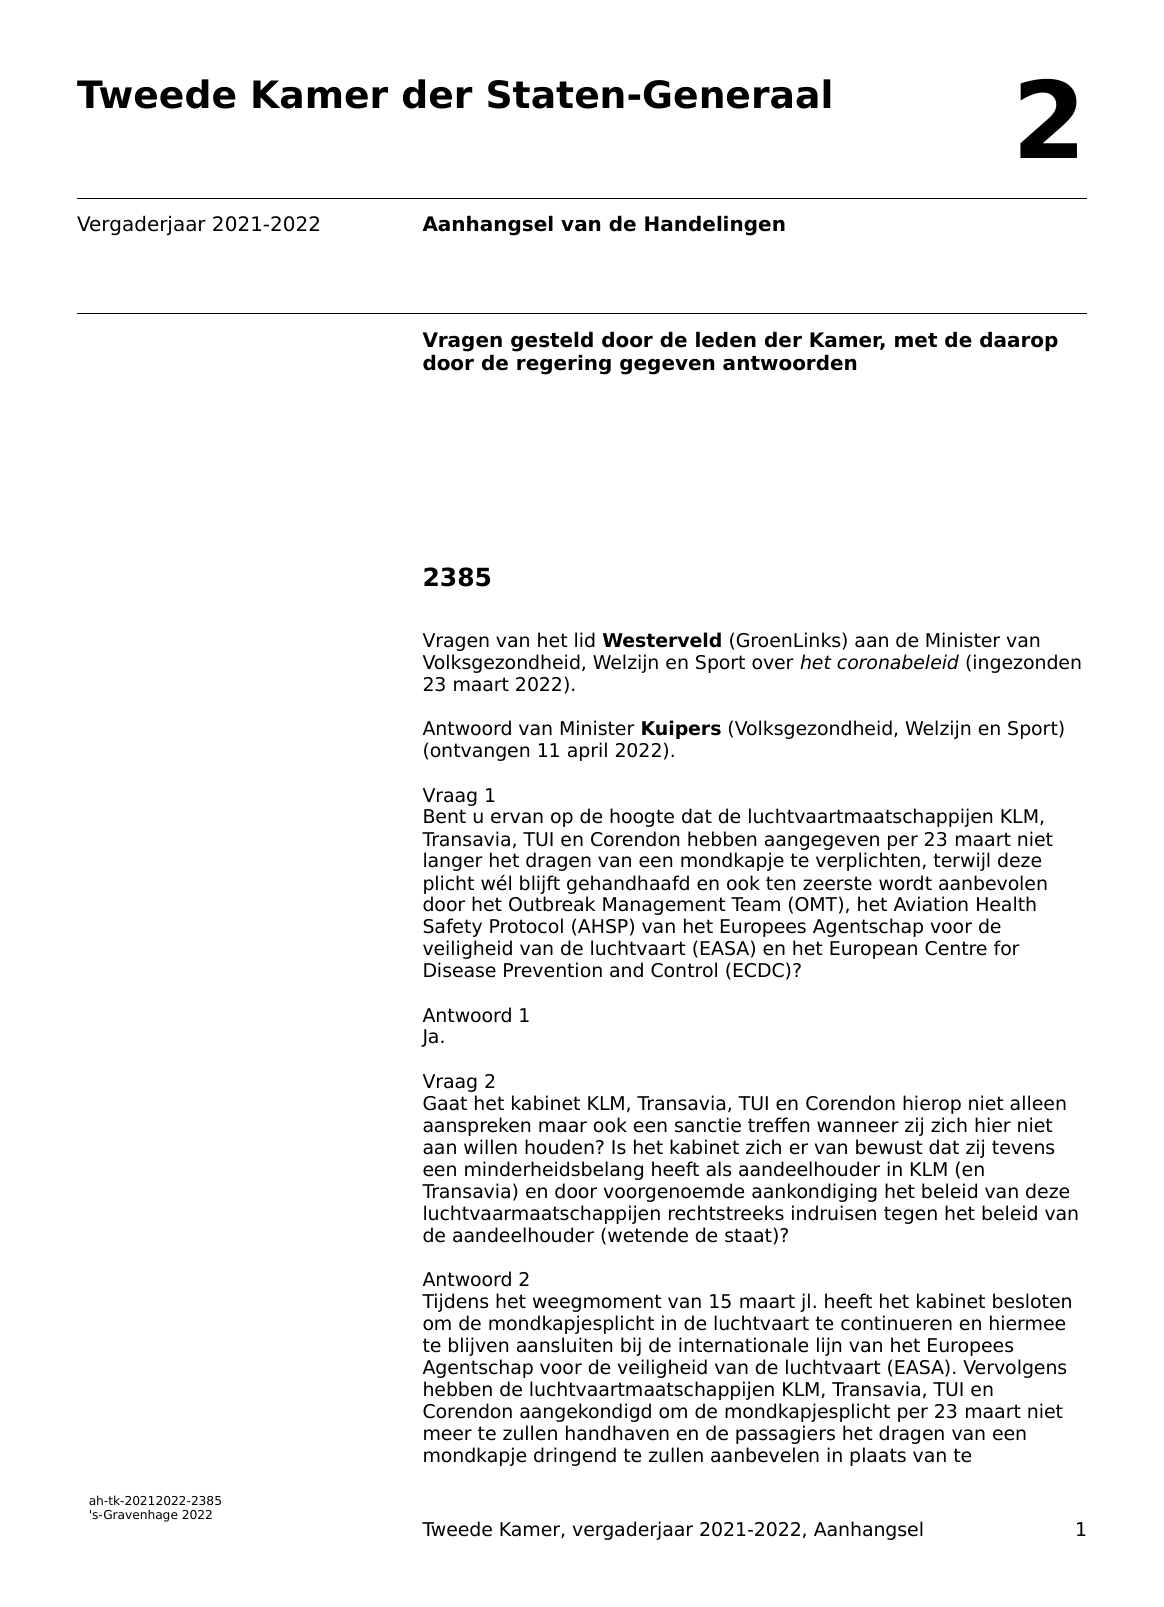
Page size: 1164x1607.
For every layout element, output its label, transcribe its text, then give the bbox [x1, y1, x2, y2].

text Tijdens het weegmoment van 15 maart jl. heeft het kabinet besloten om de mondkapjesplicht in de luchtvaart te continueren en hiermee te blijven aansluiten bij de internationale lijn van het Europees Agentschap voor de veiligheid van de luchtvaart (EASA). Vervolgens hebben de luchtvaartmaatschappijen KLM, Transavia, TUI en Corendon aangekondigd om de mondkapjesplicht per 23 maart niet meer te zullen handhaven en de passagiers het dragen van een mondkapje dringend te zullen aanbevelen in plaats van te [422, 1291, 1087, 1466]
table_cell Aanhangsel van de Handelingen [422, 199, 1087, 313]
text 2385 [422, 563, 1087, 592]
text Ja. [422, 1026, 1087, 1048]
text Antwoord van Minister Kuipers (Volksgezondheid, Welzijn en Sport) (ontvangen 11 april 2022). [422, 718, 1087, 762]
text 's-Gravenhage 2022 [88, 1508, 323, 1522]
text ah-tk-20212022-2385 [88, 1494, 323, 1508]
text Vraag 1 [422, 784, 1087, 806]
text Vraag 2 [422, 1071, 1087, 1093]
table_header Tweede Kamer der Staten-Generaal [77, 59, 886, 198]
table_cell [77, 314, 422, 375]
text Vragen van het lid Westerveld (GroenLinks) aan de Minister van Volksgezondheid, Welzijn en Sport over het coronabeleid (ingezonden 23 maart 2022). [422, 630, 1087, 696]
text Antwoord 2 [422, 1269, 1087, 1291]
table_cell Vergaderjaar 2021-2022 [77, 199, 422, 313]
table_cell Vragen gesteld door de leden der Kamer, met de daarop door de regering gegeven antwoorden [422, 314, 1087, 375]
text Gaat het kabinet KLM, Transavia, TUI en Corendon hierop niet alleen aanspreken maar ook een sanctie treffen wanneer zij zich hier niet aan willen houden? Is het kabinet zich er van bewust dat zij tevens een minderheidsbelang heeft als aandeelhouder in KLM (en Transavia) en door voorgenoemde aankondiging het beleid van deze luchtvaarmaatschappijen rechtstreeks indruisen tegen het beleid van de aandeelhouder (wetende de staat)? [422, 1093, 1087, 1246]
text Antwoord 1 [422, 1004, 1087, 1026]
text Bent u ervan op de hoogte dat de luchtvaartmaatschappijen KLM, Transavia, TUI en Corendon hebben aangegeven per 23 maart niet langer het dragen van een mondkapje te verplichten, terwijl deze plicht wél blijft gehandhaafd en ook ten zeerste wordt aanbevolen door het Outbreak Management Team (OMT), het Aviation Health Safety Protocol (AHSP) van het Europees Agentschap voor de veiligheid van de luchtvaart (EASA) en het European Centre for Disease Prevention and Control (ECDC)? [422, 806, 1087, 982]
table_header 2 [886, 59, 1087, 198]
